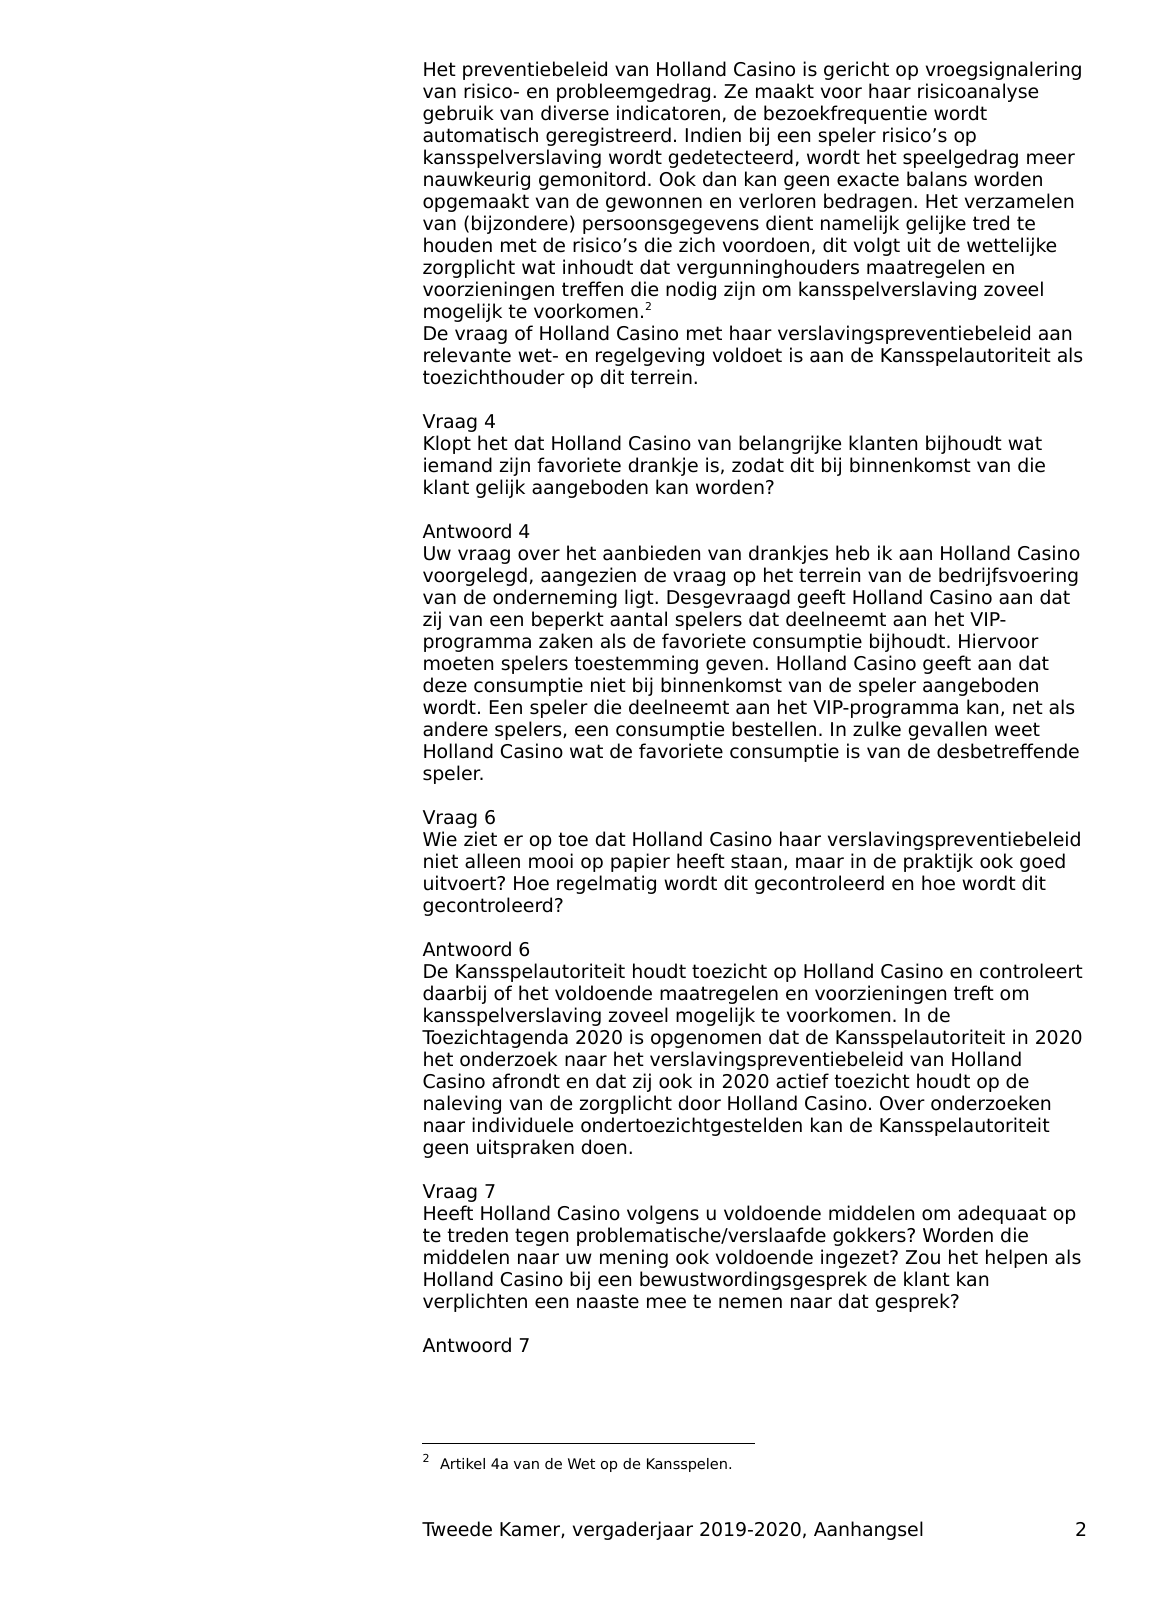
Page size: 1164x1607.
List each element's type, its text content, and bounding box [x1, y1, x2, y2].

text Vraag 4 [422, 411, 1087, 433]
text Het preventiebeleid van Holland Casino is gericht op vroegsignalering van risico- en probleemgedrag. Ze maakt voor haar risicoanalyse gebruik van diverse indicatoren, de bezoekfrequentie wordt automatisch geregistreerd. Indien bij een speler risico’s op kansspelverslaving wordt gedetecteerd, wordt het speelgedrag meer nauwkeurig gemonitord. Ook dan kan geen exacte balans worden opgemaakt van de gewonnen en verloren bedragen. Het verzamelen van (bijzondere) persoonsgegevens dient namelijk gelijke tred te houden met de risico’s die zich voordoen, dit volgt uit de wettelijke zorgplicht wat inhoudt dat vergunninghouders maatregelen en voorzieningen treffen die nodig zijn om kansspelverslaving zoveel mogelijk te voorkomen. [422, 59, 1087, 323]
text Wie ziet er op toe dat Holland Casino haar verslavingspreventiebeleid niet alleen mooi op papier heeft staan, maar in de praktijk ook goed uitvoert? Hoe regelmatig wordt dit gecontroleerd en hoe wordt dit gecontroleerd? [422, 829, 1087, 917]
text Klopt het dat Holland Casino van belangrijke klanten bijhoudt wat iemand zijn favoriete drankje is, zodat dit bij binnenkomst van die klant gelijk aangeboden kan worden? [422, 433, 1087, 499]
text De vraag of Holland Casino met haar verslavingspreventiebeleid aan relevante wet- en regelgeving voldoet is aan de Kansspelautoriteit als toezichthouder op dit terrein. [422, 323, 1087, 389]
text De Kansspelautoriteit houdt toezicht op Holland Casino en controleert daarbij of het voldoende maatregelen en voorzieningen treft om kansspelverslaving zoveel mogelijk te voorkomen. In de Toezichtagenda 2020 is opgenomen dat de Kansspelautoriteit in 2020 het onderzoek naar het verslavingspreventiebeleid van Holland Casino afrondt en dat zij ook in 2020 actief toezicht houdt op de naleving van de zorgplicht door Holland Casino. Over onderzoeken naar individuele ondertoezichtgestelden kan de Kansspelautoriteit geen uitspraken doen. [422, 961, 1087, 1159]
text Vraag 6 [422, 807, 1087, 829]
text Antwoord 6 [422, 939, 1087, 961]
text Vraag 7 [422, 1181, 1087, 1203]
text Antwoord 7 [422, 1335, 1087, 1357]
text Heeft Holland Casino volgens u voldoende middelen om adequaat op te treden tegen problematische/verslaafde gokkers? Worden die middelen naar uw mening ook voldoende ingezet? Zou het helpen als Holland Casino bij een bewustwordingsgesprek de klant kan verplichten een naaste mee te nemen naar dat gesprek? [422, 1203, 1087, 1313]
text Antwoord 4 [422, 521, 1087, 543]
text Artikel 4a van de Wet op de Kansspelen. [422, 1452, 1087, 1474]
text Uw vraag over het aanbieden van drankjes heb ik aan Holland Casino voorgelegd, aangezien de vraag op het terrein van de bedrijfsvoering van de onderneming ligt. Desgevraagd geeft Holland Casino aan dat zij van een beperkt aantal spelers dat deelneemt aan het VIP-programma zaken als de favoriete consumptie bijhoudt. Hiervoor moeten spelers toestemming geven. Holland Casino geeft aan dat deze consumptie niet bij binnenkomst van de speler aangeboden wordt. Een speler die deelneemt aan het VIP-programma kan, net als andere spelers, een consumptie bestellen. In zulke gevallen weet Holland Casino wat de favoriete consumptie is van de desbetreffende speler. [422, 543, 1087, 785]
